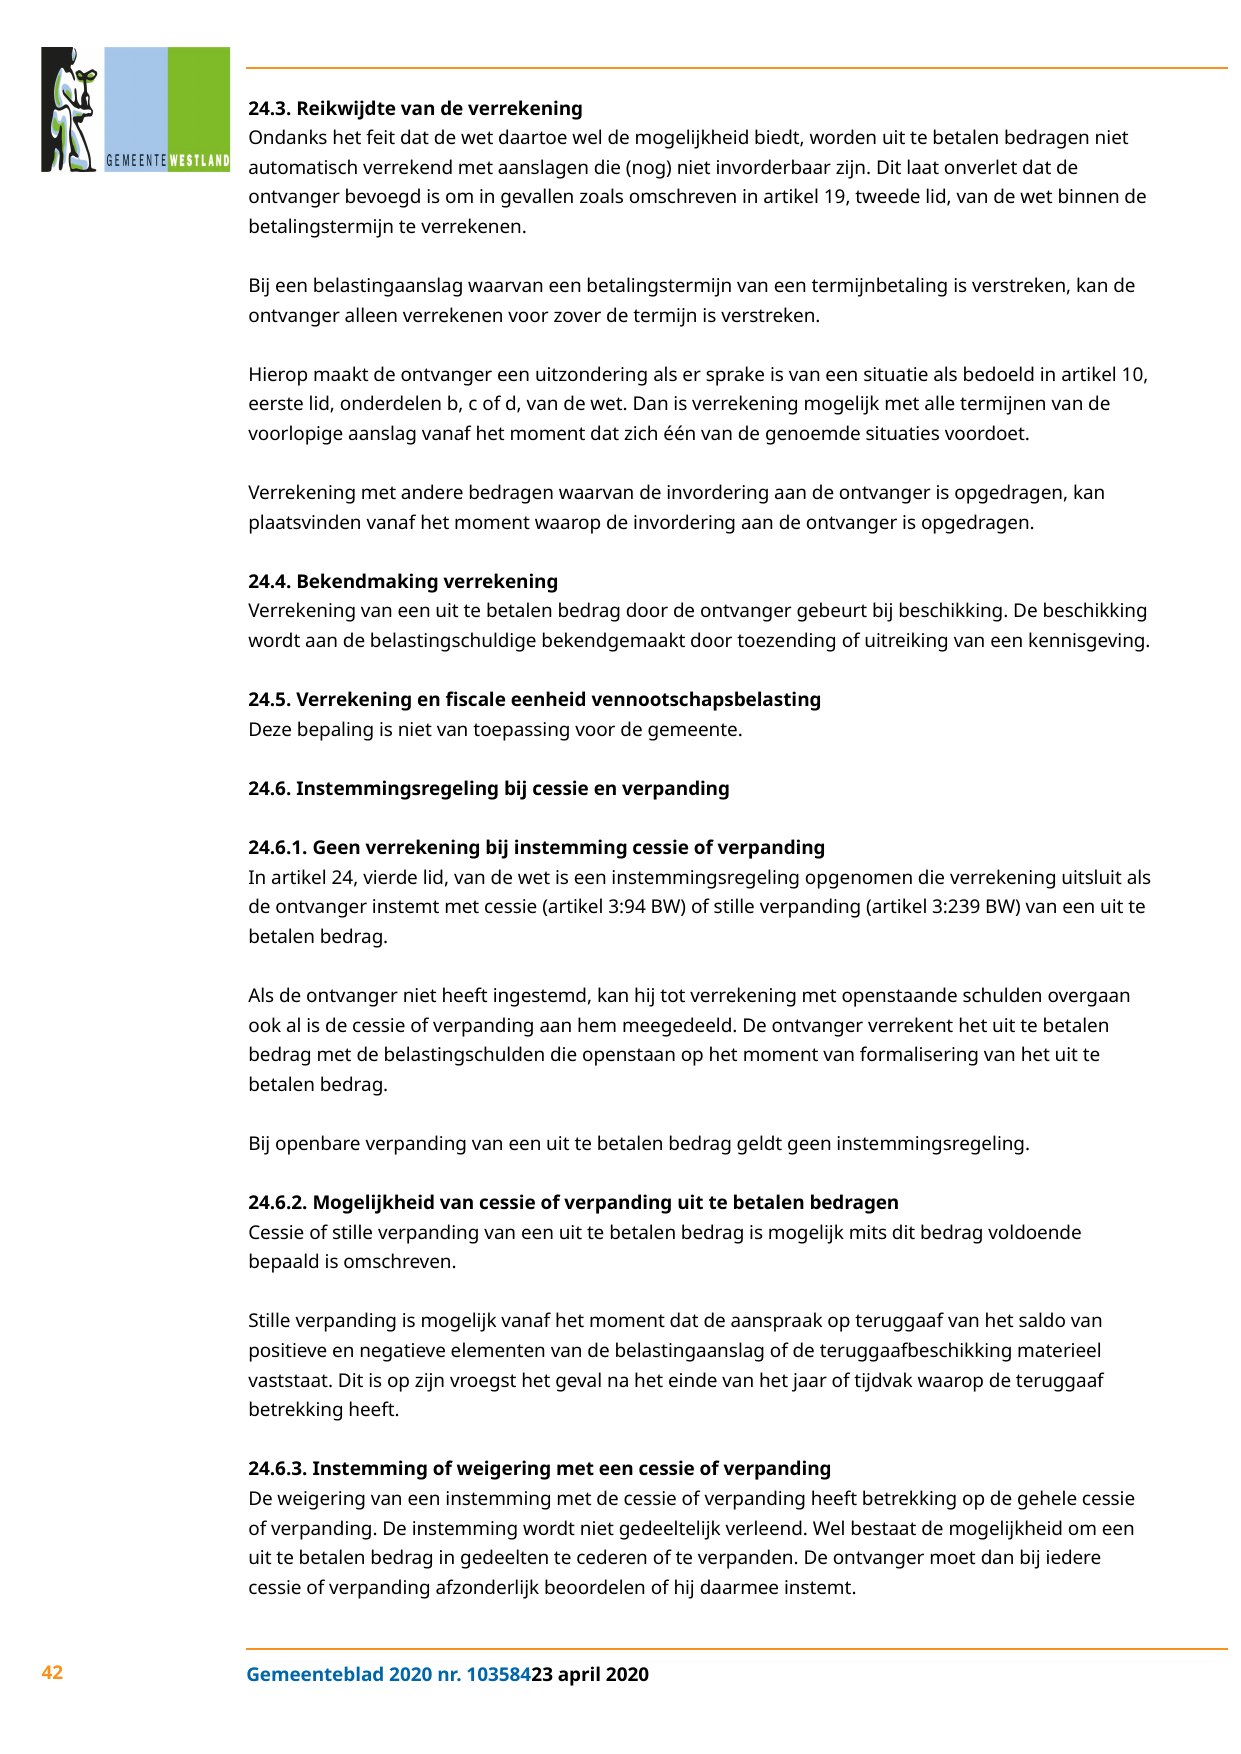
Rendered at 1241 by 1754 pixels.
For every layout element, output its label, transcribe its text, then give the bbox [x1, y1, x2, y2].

text Als de ontvanger niet heeft ingestemd, kan hij tot verrekening met openstaande schulden overgaan ook al is de cessie of verpanding aan hem meegedeeld. De ontvanger verrekent het uit te betalen bedrag met de belastingschulden die openstaan op het moment van formalisering van het uit te betalen bedrag. [248, 982, 1152, 1097]
text Bij een belastingaanslag waarvan een betalingstermijn van een termijnbetaling is verstreken, kan de ontvanger alleen verrekenen voor zover de termijn is verstreken. [248, 272, 1152, 328]
text 24.5. Verrekening en fiscale eenheid vennootschapsbelasting [248, 686, 1152, 712]
text De weigering van een instemming met de cessie of verpanding heeft betrekking op de gehele cessie of verpanding. De instemming wordt niet gedeeltelijk verleend. Wel bestaat de mogelijkheid om een uit te betalen bedrag in gedeelten te cederen of te verpanden. De ontvanger moet dan bij iedere cessie of verpanding afzonderlijk beoordelen of hij daarmee instemt. [248, 1485, 1152, 1600]
text 24.6.3. Instemming of weigering met een cessie of verpanding [248, 1456, 1152, 1481]
text Verrekening met andere bedragen waarvan de invordering aan de ontvanger is opgedragen, kan plaatsvinden vanaf het moment waarop de invordering aan de ontvanger is opgedragen. [248, 479, 1152, 535]
text 24.6.1. Geen verrekening bij instemming cessie of verpanding [248, 834, 1152, 860]
text Cessie of stille verpanding van een uit te betalen bedrag is mogelijk mits dit bedrag voldoende bepaald is omschreven. [248, 1219, 1152, 1274]
text In artikel 24, vierde lid, van de wet is een instemmingsregeling opgenomen die verrekening uitsluit als de ontvanger instemt met cessie (artikel 3:94 BW) of stille verpanding (artikel 3:239 BW) van een uit te betalen bedrag. [248, 864, 1152, 949]
text Bij openbare verpanding van een uit te betalen bedrag geldt geen instemmingsregeling. [248, 1130, 1152, 1156]
text 24.6. Instemmingsregeling bij cessie en verpanding [248, 775, 1152, 801]
text Stille verpanding is mogelijk vanaf het moment dat de aanspraak op teruggaaf van het saldo van positieve en negatieve elementen van de belastingaanslag of de teruggaafbeschikking materieel vaststaat. Dit is op zijn vroegst het geval na het einde van het jaar of tijdvak waarop de teruggaaf betrekking heeft. [248, 1308, 1152, 1422]
text Hierop maakt de ontvanger een uitzondering als er sprake is van een situatie als bedoeld in artikel 10, eerste lid, onderdelen b, c of d, van de wet. Dan is verrekening mogelijk met alle termijnen van de voorlopige aanslag vanaf het moment dat zich één van de genoemde situaties voordoet. [248, 361, 1152, 446]
text Ondanks het feit dat de wet daartoe wel de mogelijkheid biedt, worden uit te betalen bedragen niet automatisch verrekend met aanslagen die (nog) niet invorderbaar zijn. Dit laat onverlet dat de ontvanger bevoegd is om in gevallen zoals omschreven in artikel 19, tweede lid, van de wet binnen de betalingstermijn te verrekenen. [248, 124, 1152, 239]
text Deze bepaling is niet van toepassing voor de gemeente. [248, 716, 1152, 742]
text 24.6.2. Mogelijkheid van cessie of verpanding uit te betalen bedragen [248, 1189, 1152, 1215]
text Verrekening van een uit te betalen bedrag door de ontvanger gebeurt bij beschikking. De beschikking wordt aan de belastingschuldige bekendgemaakt door toezending of uitreiking van een kennisgeving. [248, 598, 1152, 653]
picture [41, 47, 231, 172]
text 24.3. Reikwijdte van de verrekening [248, 95, 1152, 121]
text 24.4. Bekendmaking verrekening [248, 568, 1152, 594]
